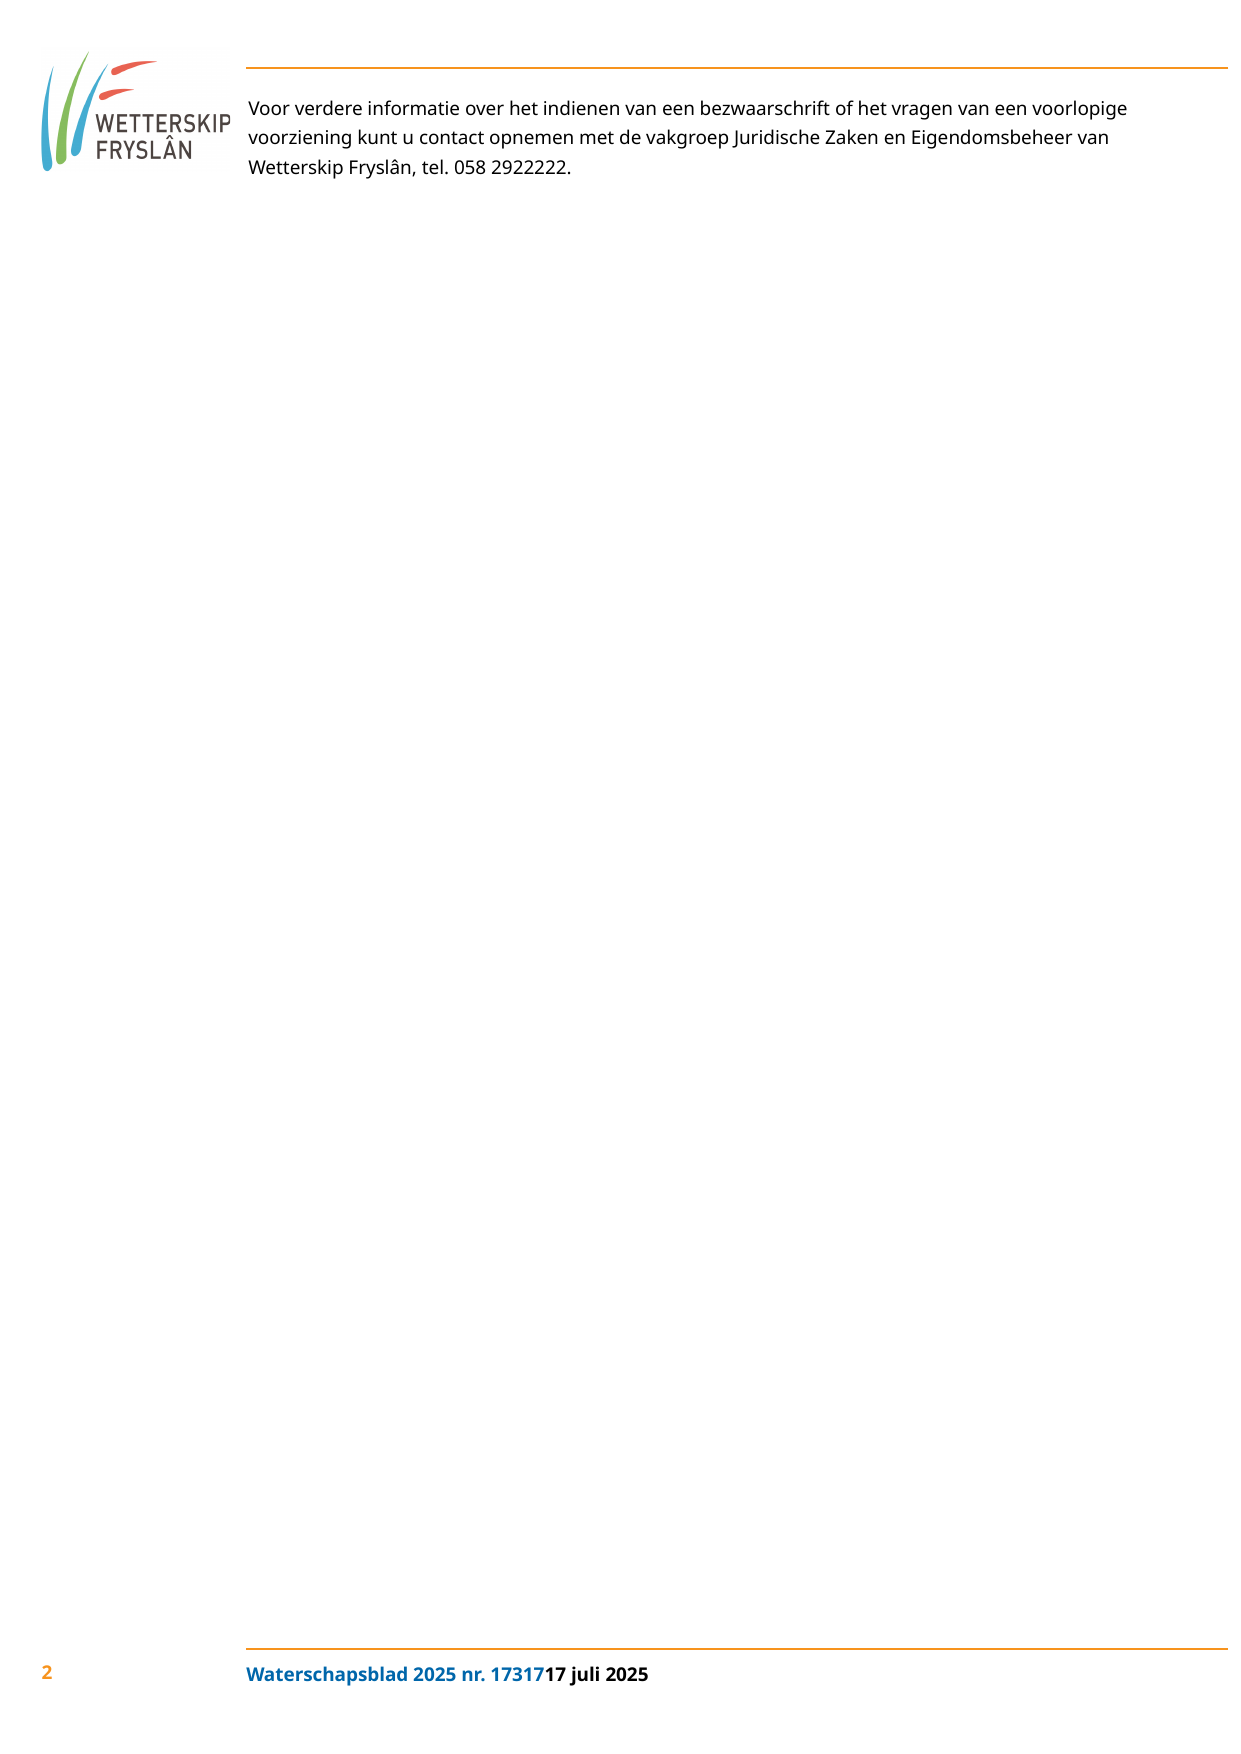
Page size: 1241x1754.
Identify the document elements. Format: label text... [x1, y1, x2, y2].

picture [41, 47, 231, 172]
text Voor verdere informatie over het indienen van een bezwaarschrift of het vragen van een voorlopige voorziening kunt u contact opnemen met de vakgroep Juridische Zaken en Eigendomsbeheer van Wetterskip Fryslân, tel. 058 2922222. [248, 95, 1152, 180]
